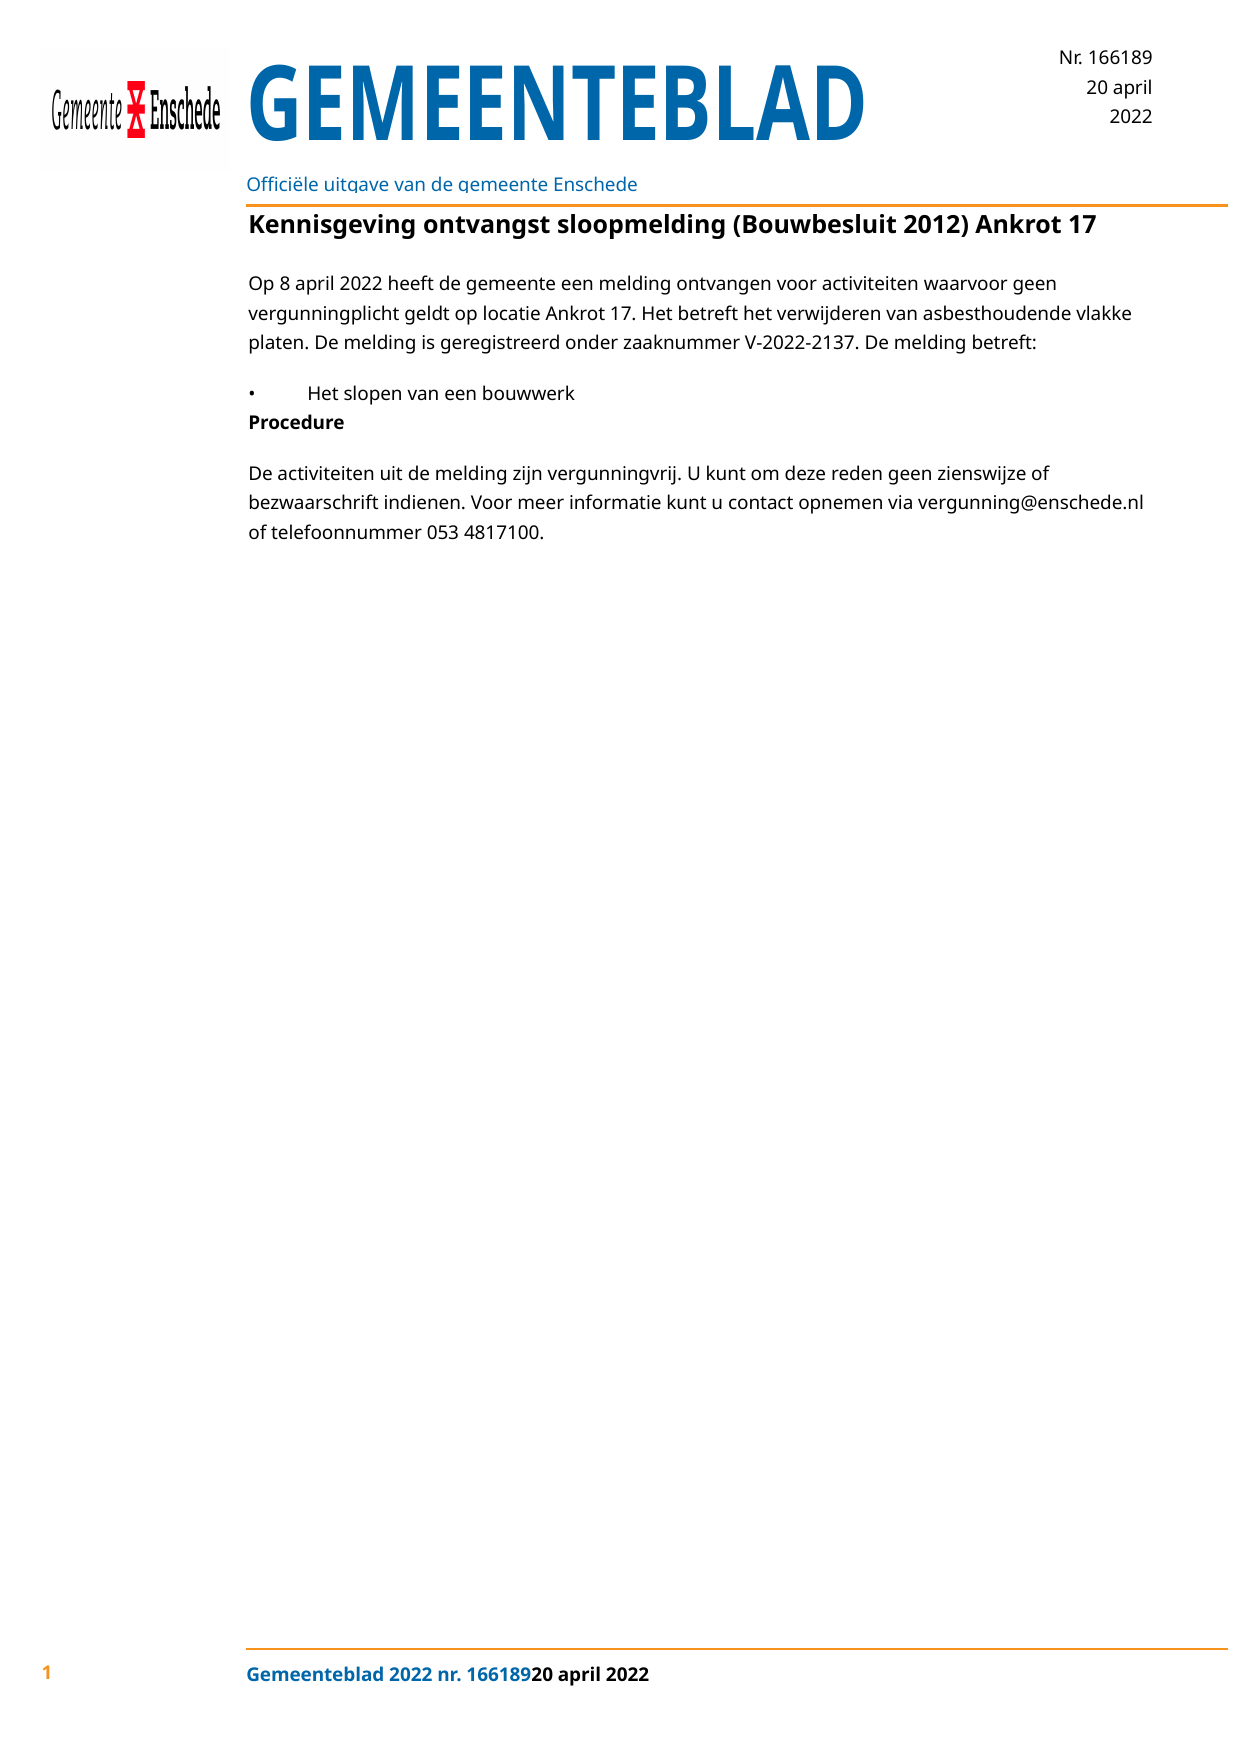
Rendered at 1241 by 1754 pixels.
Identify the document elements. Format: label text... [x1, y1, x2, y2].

text Kennisgeving ontvangst sloopmelding (Bouwbesluit 2012) Ankrot 17 [248, 207, 1152, 241]
text De activiteiten uit de melding zijn vergunningvrij. U kunt om deze reden geen zienswijze of bezwaarschrift indienen. Voor meer informatie kunt u contact opnemen via vergunning@enschede.nl of telefoonnummer 053 4817100. [248, 460, 1152, 545]
text Op 8 april 2022 heeft de gemeente een melding ontvangen voor activiteiten waarvoor geen vergunningplicht geldt op locatie Ankrot 17. Het betreft het verwijderen van asbesthoudende vlakke platen. De melding is geregistreerd onder zaaknummer V-2022-2137. De melding betreft: [248, 270, 1152, 355]
list Het slopen van een bouwwerk [248, 380, 1152, 406]
picture [41, 47, 231, 172]
text Procedure [248, 409, 1152, 435]
